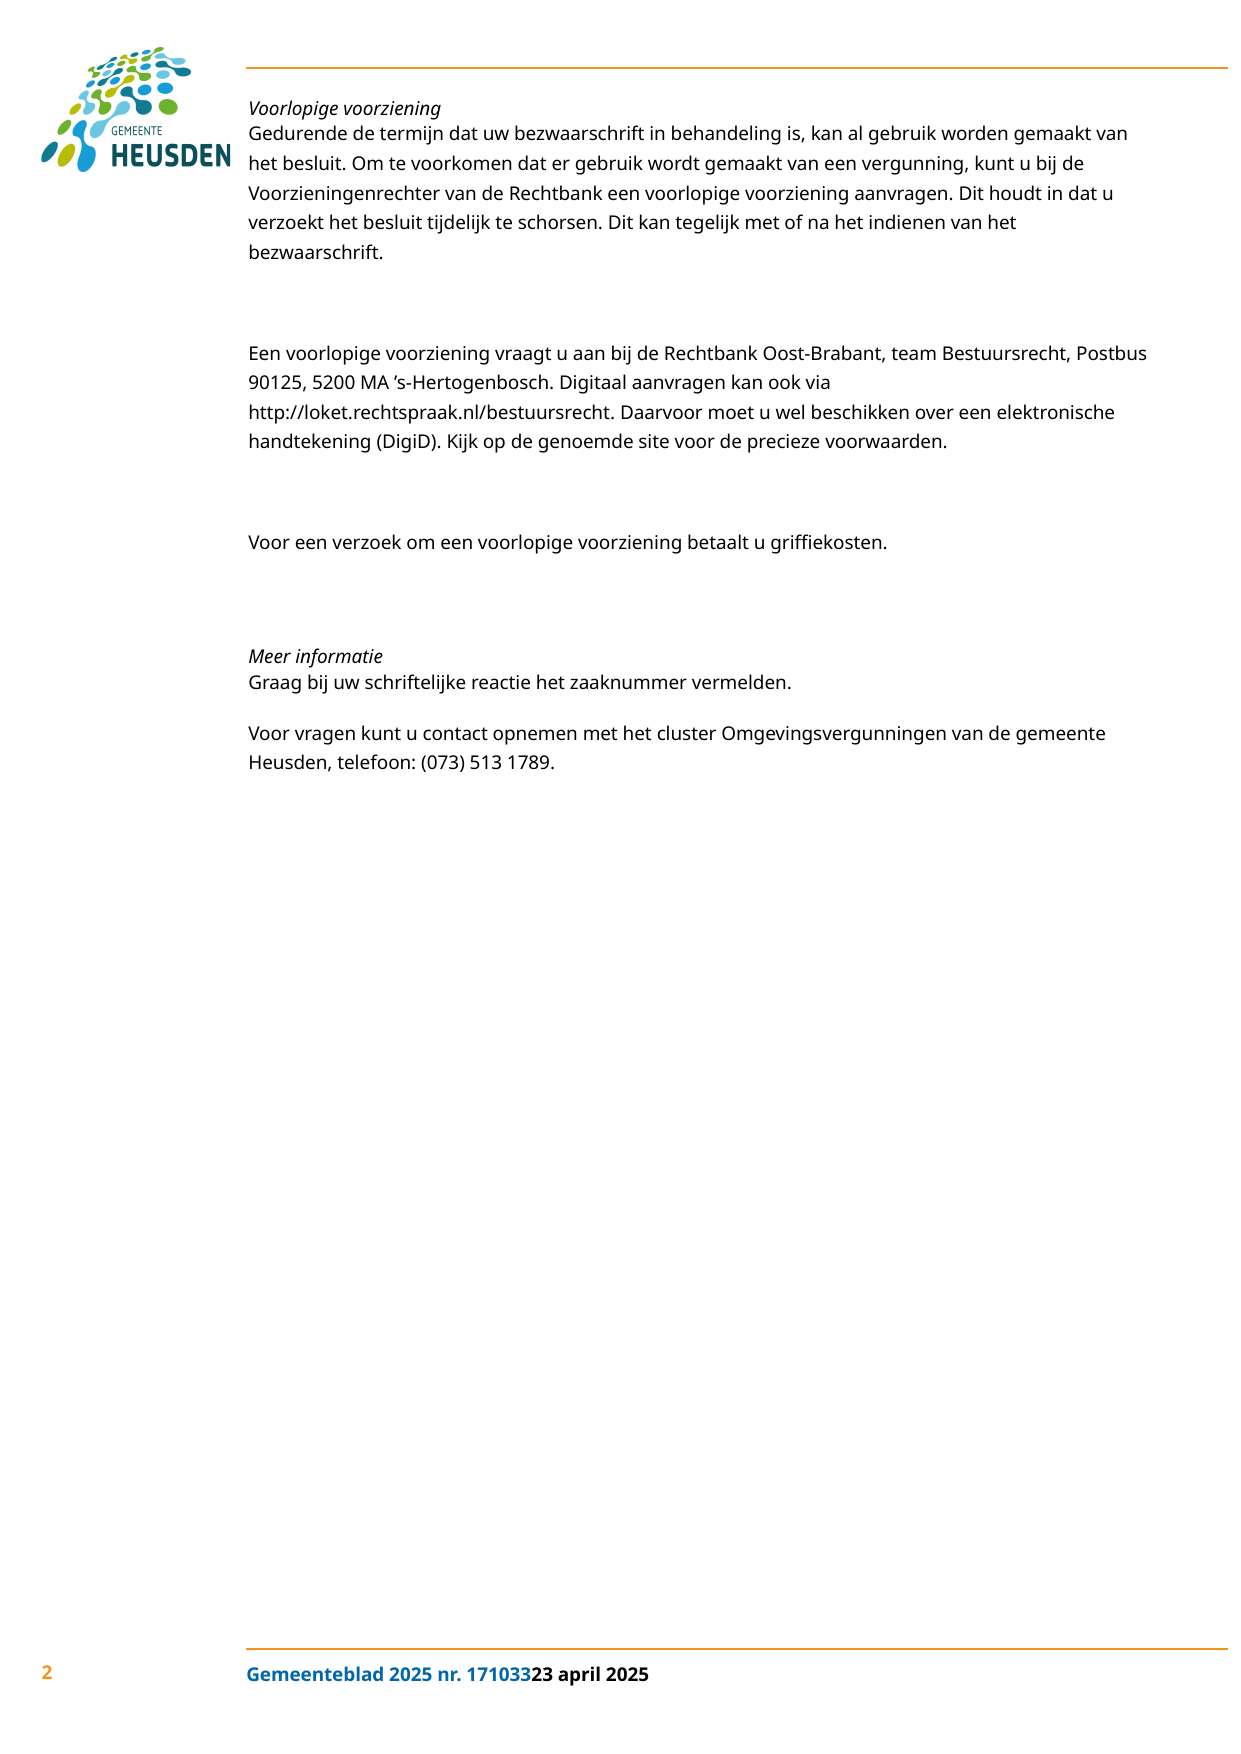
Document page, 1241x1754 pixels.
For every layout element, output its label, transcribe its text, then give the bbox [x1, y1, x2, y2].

text Voor een verzoek om een voorlopige voorziening betaalt u griffiekosten. [248, 529, 1152, 555]
text Een voorlopige voorziening vraagt u aan bij de Rechtbank Oost-Brabant, team Bestuursrecht, Postbus 90125, 5200 MA ’s-Hertogenbosch. Digitaal aanvragen kan ook via http://loket.rechtspraak.nl/bestuursrecht. Daarvoor moet u wel beschikken over een elektronische handtekening (DigiD). Kijk op de genoemde site voor de precieze voorwaarden. [248, 340, 1152, 454]
text Gedurende de termijn dat uw bezwaarschrift in behandeling is, kan al gebruik worden gemaakt van het besluit. Om te voorkomen dat er gebruik wordt gemaakt van een vergunning, kunt u bij de Voorzieningenrechter van de Rechtbank een voorlopige voorziening aanvragen. Dit houdt in dat u verzoekt het besluit tijdelijk te schorsen. Dit kan tegelijk met of na het indienen van het bezwaarschrift. [248, 121, 1152, 264]
picture [41, 47, 231, 172]
text Graag bij uw schriftelijke reactie het zaaknummer vermelden. [248, 669, 1152, 695]
text Voorlopige voorziening [248, 95, 1152, 121]
text Meer informatie [248, 644, 1152, 669]
text Voor vragen kunt u contact opnemen met het cluster Omgevingsvergunningen van de gemeente Heusden, telefoon: (073) 513 1789. [248, 720, 1152, 775]
